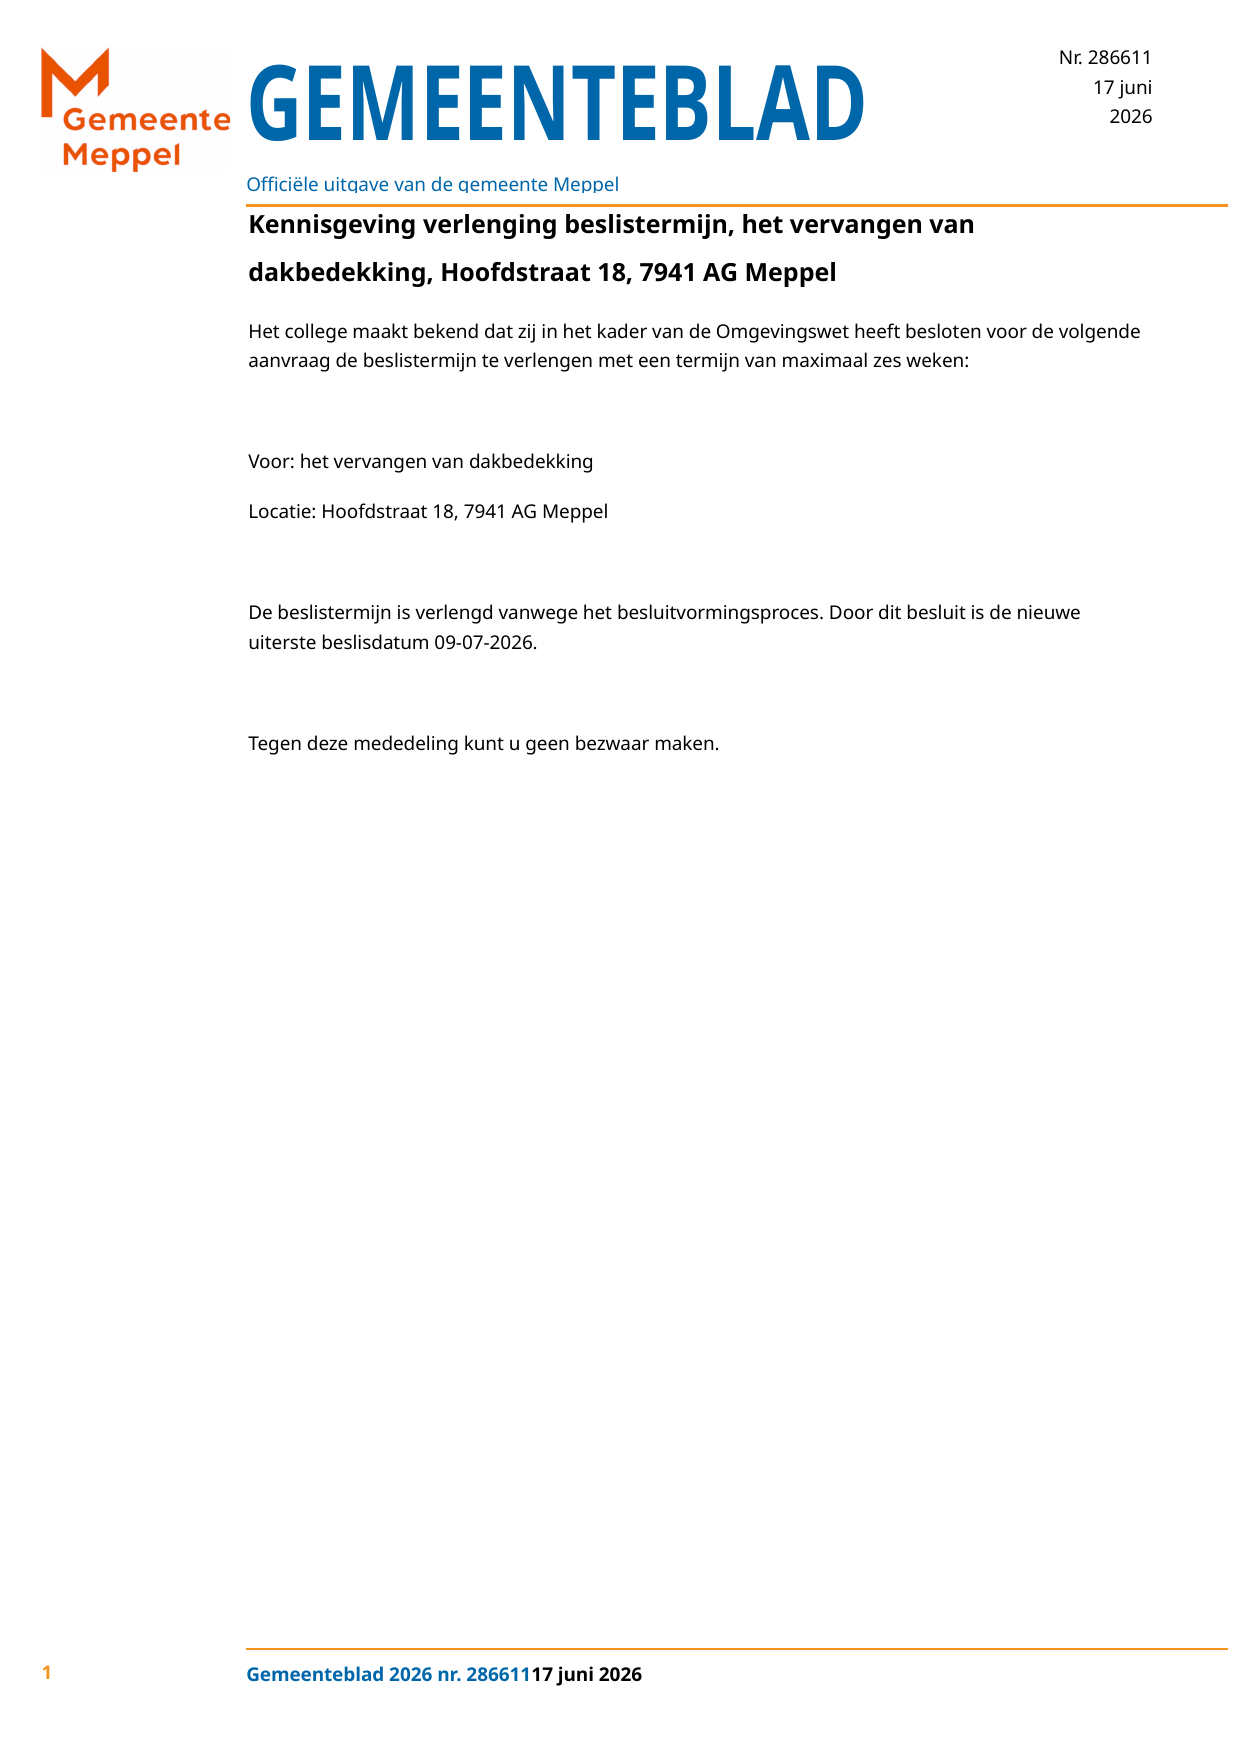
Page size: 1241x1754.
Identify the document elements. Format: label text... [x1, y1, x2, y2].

text Tegen deze mededeling kunt u geen bezwaar maken. [248, 730, 1152, 756]
text Kennisgeving verlenging beslistermijn, het vervangen van dakbedekking, Hoofdstraat 18, 7941 AG Meppel [248, 207, 1152, 288]
text Locatie: Hoofdstraat 18, 7941 AG Meppel [248, 499, 1152, 524]
picture [41, 47, 231, 172]
text Het college maakt bekend dat zij in het kader van de Omgevingswet heeft besloten voor de volgende aanvraag de beslistermijn te verlengen met een termijn van maximaal zes weken: [248, 318, 1152, 373]
text Voor: het vervangen van dakbedekking [248, 448, 1152, 474]
text De beslistermijn is verlengd vanwege het besluitvormingsproces. Door dit besluit is de nieuwe uiterste beslisdatum 09-07-2026. [248, 599, 1152, 655]
